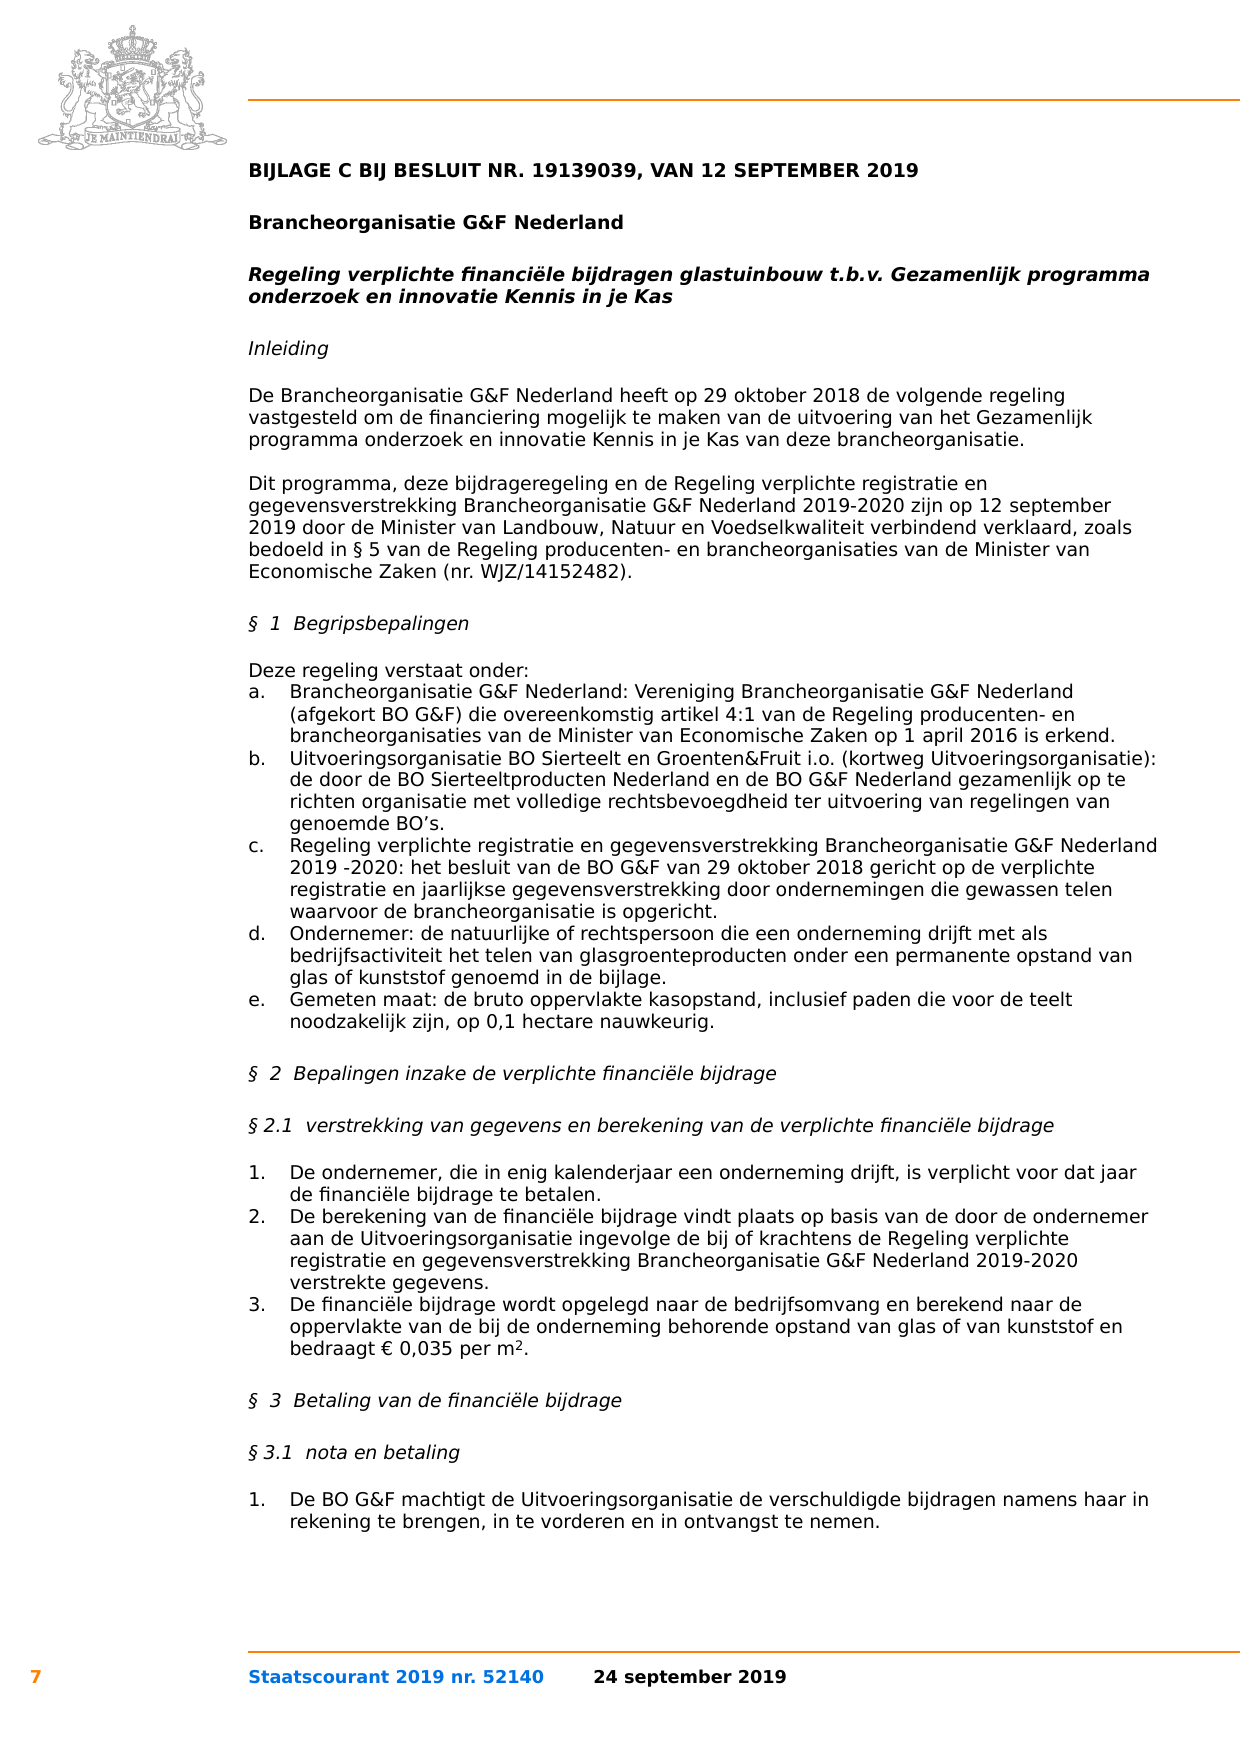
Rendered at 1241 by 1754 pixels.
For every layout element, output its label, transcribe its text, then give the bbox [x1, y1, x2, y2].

subtitle § 2 Bepalingen inzake de verplichte financiële bijdrage [248, 1063, 1163, 1085]
text 3. De financiële bijdrage wordt opgelegd naar de bedrijfsomvang en berekend naar de oppervlakte van de bij de onderneming behorende opstand van glas of van kunststof en bedraagt € 0,035 per m2. [248, 1294, 1163, 1360]
subtitle Inleiding [248, 338, 1163, 360]
subtitle Brancheorganisatie G&F Nederland [248, 212, 1163, 234]
subtitle BIJLAGE C BIJ BESLUIT NR. 19139039, VAN 12 SEPTEMBER 2019 [248, 160, 1163, 182]
text Dit programma, deze bijdrageregeling en de Regeling verplichte registratie en gegevensverstrekking Brancheorganisatie G&F Nederland 2019-2020 zijn op 12 september 2019 door de Minister van Landbouw, Natuur en Voedselkwaliteit verbindend verklaard, zoals bedoeld in § 5 van de Regeling producenten- en brancheorganisaties van de Minister van Economische Zaken (nr. WJZ/14152482). [248, 473, 1163, 582]
picture [38, 25, 227, 150]
text De Brancheorganisatie G&F Nederland heeft op 29 oktober 2018 de volgende regeling vastgesteld om de financiering mogelijk te maken van de uitvoering van het Gezamenlijk programma onderzoek en innovatie Kennis in je Kas van deze brancheorganisatie. [248, 385, 1163, 451]
text 1. De ondernemer, die in enig kalenderjaar een onderneming drijft, is verplicht voor dat jaar de financiële bijdrage te betalen. [248, 1162, 1163, 1206]
subtitle § 3 Betaling van de financiële bijdrage [248, 1390, 1163, 1412]
subtitle Regeling verplichte financiële bijdragen glastuinbouw t.b.v. Gezamenlijk programma onderzoek en innovatie Kennis in je Kas [248, 264, 1163, 308]
subtitle § 3.1 nota en betaling [248, 1442, 1163, 1464]
text b. Uitvoeringsorganisatie BO Sierteelt en Groenten&Fruit i.o. (kortweg Uitvoeringsorganisatie): de door de BO Sierteeltproducten Nederland en de BO G&F Nederland gezamenlijk op te richten organisatie met volledige rechtsbevoegdheid ter uitvoering van regelingen van genoemde BO’s. [248, 747, 1163, 835]
subtitle § 2.1 verstrekking van gegevens en berekening van de verplichte financiële bijdrage [248, 1115, 1163, 1137]
text e. Gemeten maat: de bruto oppervlakte kasopstand, inclusief paden die voor de teelt noodzakelijk zijn, op 0,1 hectare nauwkeurig. [248, 989, 1163, 1033]
subtitle § 1 Begripsbepalingen [248, 612, 1163, 634]
text 1. De BO G&F machtigt de Uitvoeringsorganisatie de verschuldigde bijdragen namens haar in rekening te brengen, in te vorderen en in ontvangst te nemen. [248, 1489, 1163, 1533]
text Deze regeling verstaat onder: [248, 659, 1163, 681]
text d. Ondernemer: de natuurlijke of rechtspersoon die een onderneming drijft met als bedrijfsactiviteit het telen van glasgroenteproducten onder een permanente opstand van glas of kunststof genoemd in de bijlage. [248, 923, 1163, 989]
text c. Regeling verplichte registratie en gegevensverstrekking Brancheorganisatie G&F Nederland 2019 -2020: het besluit van de BO G&F van 29 oktober 2018 gericht op de verplichte registratie en jaarlijkse gegevensverstrekking door ondernemingen die gewassen telen waarvoor de brancheorganisatie is opgericht. [248, 835, 1163, 923]
text a. Brancheorganisatie G&F Nederland: Vereniging Brancheorganisatie G&F Nederland (afgekort BO G&F) die overeenkomstig artikel 4:1 van de Regeling producenten- en brancheorganisaties van de Minister van Economische Zaken op 1 april 2016 is erkend. [248, 681, 1163, 747]
text 2. De berekening van de financiële bijdrage vindt plaats op basis van de door de ondernemer aan de Uitvoeringsorganisatie ingevolge de bij of krachtens de Regeling verplichte registratie en gegevensverstrekking Brancheorganisatie G&F Nederland 2019-2020 verstrekte gegevens. [248, 1206, 1163, 1294]
